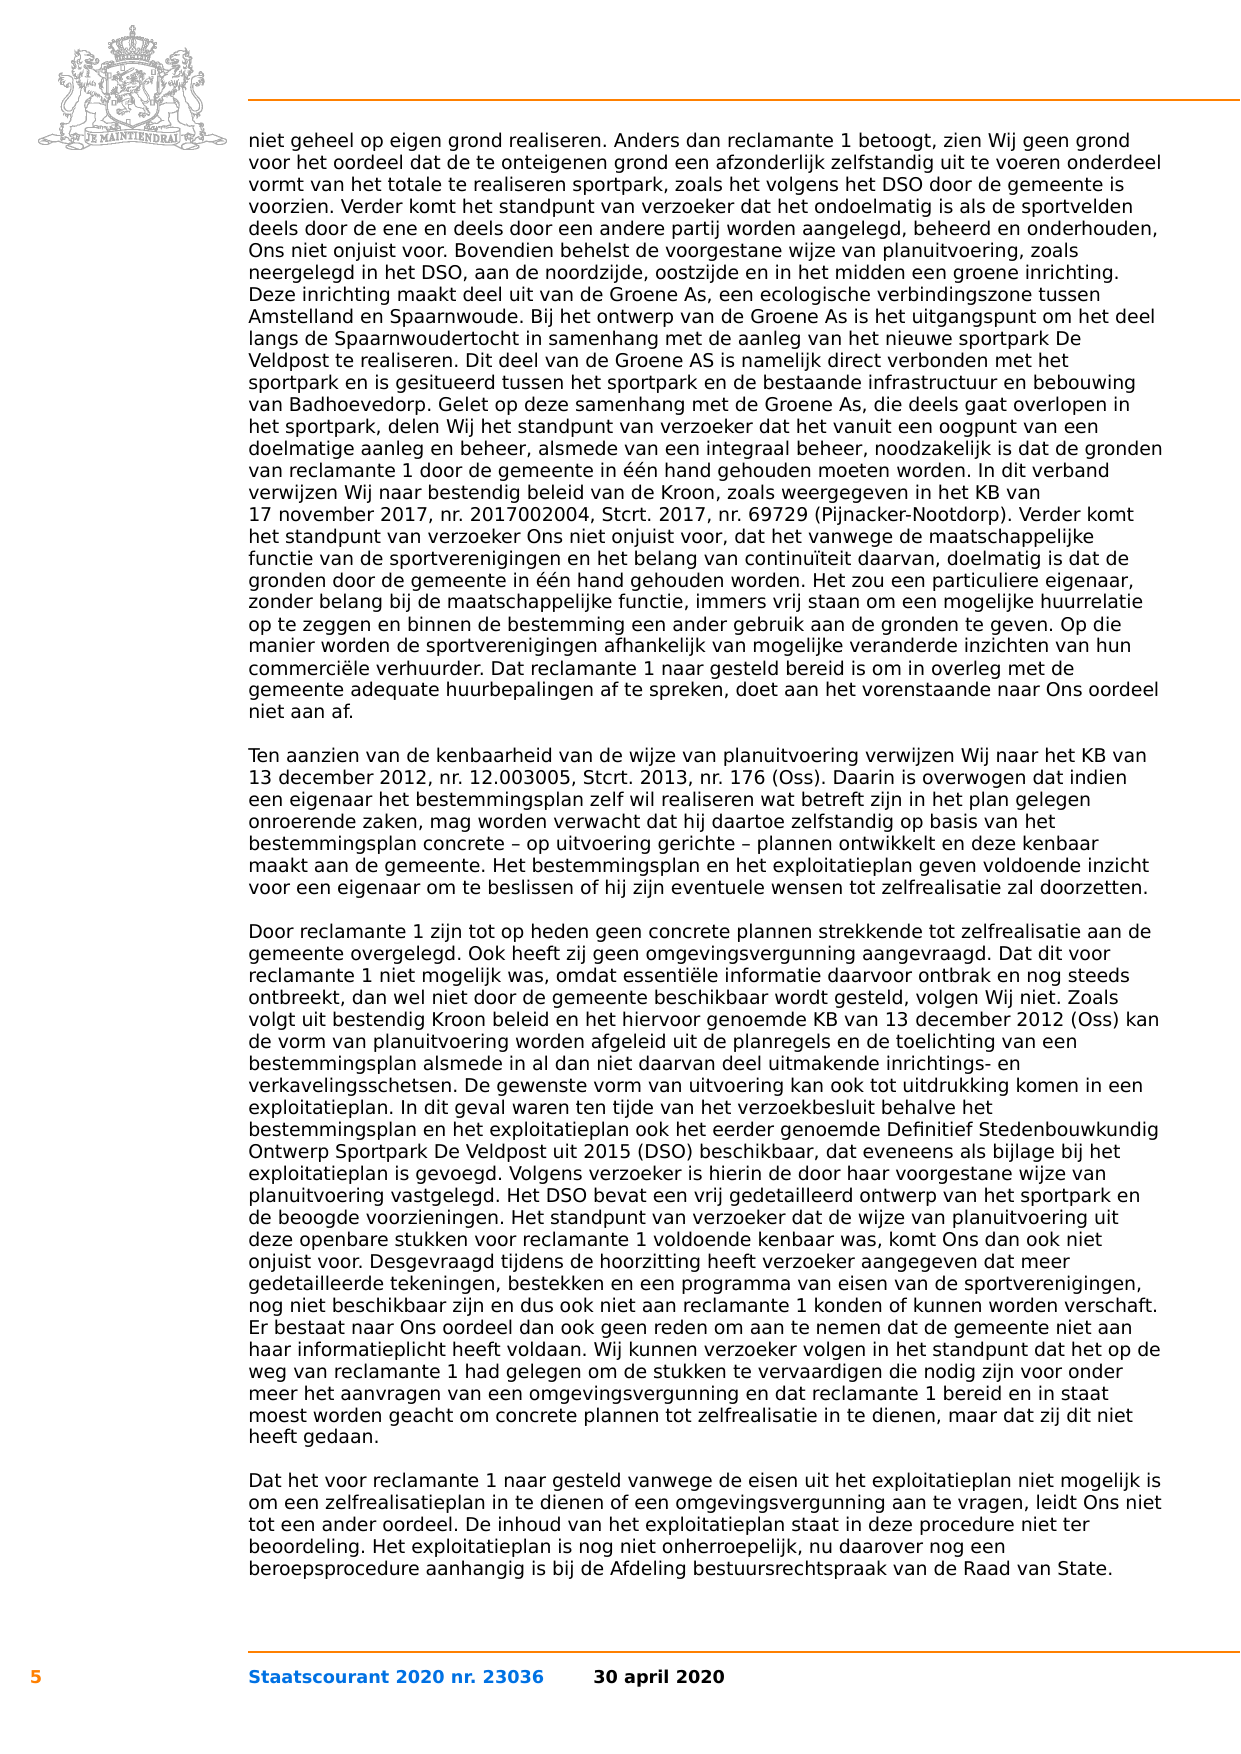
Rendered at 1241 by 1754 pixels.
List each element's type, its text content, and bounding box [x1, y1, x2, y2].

text Door reclamante 1 zijn tot op heden geen concrete plannen strekkende tot zelfrealisatie aan de gemeente overgelegd. Ook heeft zij geen omgevingsvergunning aangevraagd. Dat dit voor reclamante 1 niet mogelijk was, omdat essentiële informatie daarvoor ontbrak en nog steeds ontbreekt, dan wel niet door de gemeente beschikbaar wordt gesteld, volgen Wij niet. Zoals volgt uit bestendig Kroon beleid en het hiervoor genoemde KB van 13 december 2012 (Oss) kan de vorm van planuitvoering worden afgeleid uit de planregels en de toelichting van een bestemmingsplan alsmede in al dan niet daarvan deel uitmakende inrichtings- en verkavelingsschetsen. De gewenste vorm van uitvoering kan ook tot uitdrukking komen in een exploitatieplan. In dit geval waren ten tijde van het verzoekbesluit behalve het bestemmingsplan en het exploitatieplan ook het eerder genoemde Definitief Stedenbouwkundig Ontwerp Sportpark De Veldpost uit 2015 (DSO) beschikbaar, dat eveneens als bijlage bij het exploitatieplan is gevoegd. Volgens verzoeker is hierin de door haar voorgestane wijze van planuitvoering vastgelegd. Het DSO bevat een vrij gedetailleerd ontwerp van het sportpark en de beoogde voorzieningen. Het standpunt van verzoeker dat de wijze van planuitvoering uit deze openbare stukken voor reclamante 1 voldoende kenbaar was, komt Ons dan ook niet onjuist voor. Desgevraagd tijdens de hoorzitting heeft verzoeker aangegeven dat meer gedetailleerde tekeningen, bestekken en een programma van eisen van de sportverenigingen, nog niet beschikbaar zijn en dus ook niet aan reclamante 1 konden of kunnen worden verschaft. Er bestaat naar Ons oordeel dan ook geen reden om aan te nemen dat de gemeente niet aan haar informatieplicht heeft voldaan. Wij kunnen verzoeker volgen in het standpunt dat het op de weg van reclamante 1 had gelegen om de stukken te vervaardigen die nodig zijn voor onder meer het aanvragen van een omgevingsvergunning en dat reclamante 1 bereid en in staat moest worden geacht om concrete plannen tot zelfrealisatie in te dienen, maar dat zij dit niet heeft gedaan. [248, 921, 1163, 1448]
picture [38, 25, 227, 150]
text niet geheel op eigen grond realiseren. Anders dan reclamante 1 betoogt, zien Wij geen grond voor het oordeel dat de te onteigenen grond een afzonderlijk zelfstandig uit te voeren onderdeel vormt van het totale te realiseren sportpark, zoals het volgens het DSO door de gemeente is voorzien. Verder komt het standpunt van verzoeker dat het ondoelmatig is als de sportvelden deels door de ene en deels door een andere partij worden aangelegd, beheerd en onderhouden, Ons niet onjuist voor. Bovendien behelst de voorgestane wijze van planuitvoering, zoals neergelegd in het DSO, aan de noordzijde, oostzijde en in het midden een groene inrichting. Deze inrichting maakt deel uit van de Groene As, een ecologische verbindingszone tussen Amstelland en Spaarnwoude. Bij het ontwerp van de Groene As is het uitgangspunt om het deel langs de Spaarnwoudertocht in samenhang met de aanleg van het nieuwe sportpark De Veldpost te realiseren. Dit deel van de Groene AS is namelijk direct verbonden met het sportpark en is gesitueerd tussen het sportpark en de bestaande infrastructuur en bebouwing van Badhoevedorp. Gelet op deze samenhang met de Groene As, die deels gaat overlopen in het sportpark, delen Wij het standpunt van verzoeker dat het vanuit een oogpunt van een doelmatige aanleg en beheer, alsmede van een integraal beheer, noodzakelijk is dat de gronden van reclamante 1 door de gemeente in één hand gehouden moeten worden. In dit verband verwijzen Wij naar bestendig beleid van de Kroon, zoals weergegeven in het KB van 17 november 2017, nr. 2017002004, Stcrt. 2017, nr. 69729 (Pijnacker-Nootdorp). Verder komt het standpunt van verzoeker Ons niet onjuist voor, dat het vanwege de maatschappelijke functie van de sportverenigingen en het belang van continuïteit daarvan, doelmatig is dat de gronden door de gemeente in één hand gehouden worden. Het zou een particuliere eigenaar, zonder belang bij de maatschappelijke functie, immers vrij staan om een mogelijke huurrelatie op te zeggen en binnen de bestemming een ander gebruik aan de gronden te geven. Op die manier worden de sportverenigingen afhankelijk van mogelijke veranderde inzichten van hun commerciële verhuurder. Dat reclamante 1 naar gesteld bereid is om in overleg met de gemeente adequate huurbepalingen af te spreken, doet aan het vorenstaande naar Ons oordeel niet aan af. [248, 130, 1163, 723]
text Dat het voor reclamante 1 naar gesteld vanwege de eisen uit het exploitatieplan niet mogelijk is om een zelfrealisatieplan in te dienen of een omgevingsvergunning aan te vragen, leidt Ons niet tot een ander oordeel. De inhoud van het exploitatieplan staat in deze procedure niet ter beoordeling. Het exploitatieplan is nog niet onherroepelijk, nu daarover nog een beroepsprocedure aanhangig is bij de Afdeling bestuursrechtspraak van de Raad van State. [248, 1470, 1163, 1580]
text Ten aanzien van de kenbaarheid van de wijze van planuitvoering verwijzen Wij naar het KB van 13 december 2012, nr. 12.003005, Stcrt. 2013, nr. 176 (Oss). Daarin is overwogen dat indien een eigenaar het bestemmingsplan zelf wil realiseren wat betreft zijn in het plan gelegen onroerende zaken, mag worden verwacht dat hij daartoe zelfstandig op basis van het bestemmingsplan concrete – op uitvoering gerichte – plannen ontwikkelt en deze kenbaar maakt aan de gemeente. Het bestemmingsplan en het exploitatieplan geven voldoende inzicht voor een eigenaar om te beslissen of hij zijn eventuele wensen tot zelfrealisatie zal doorzetten. [248, 745, 1163, 899]
